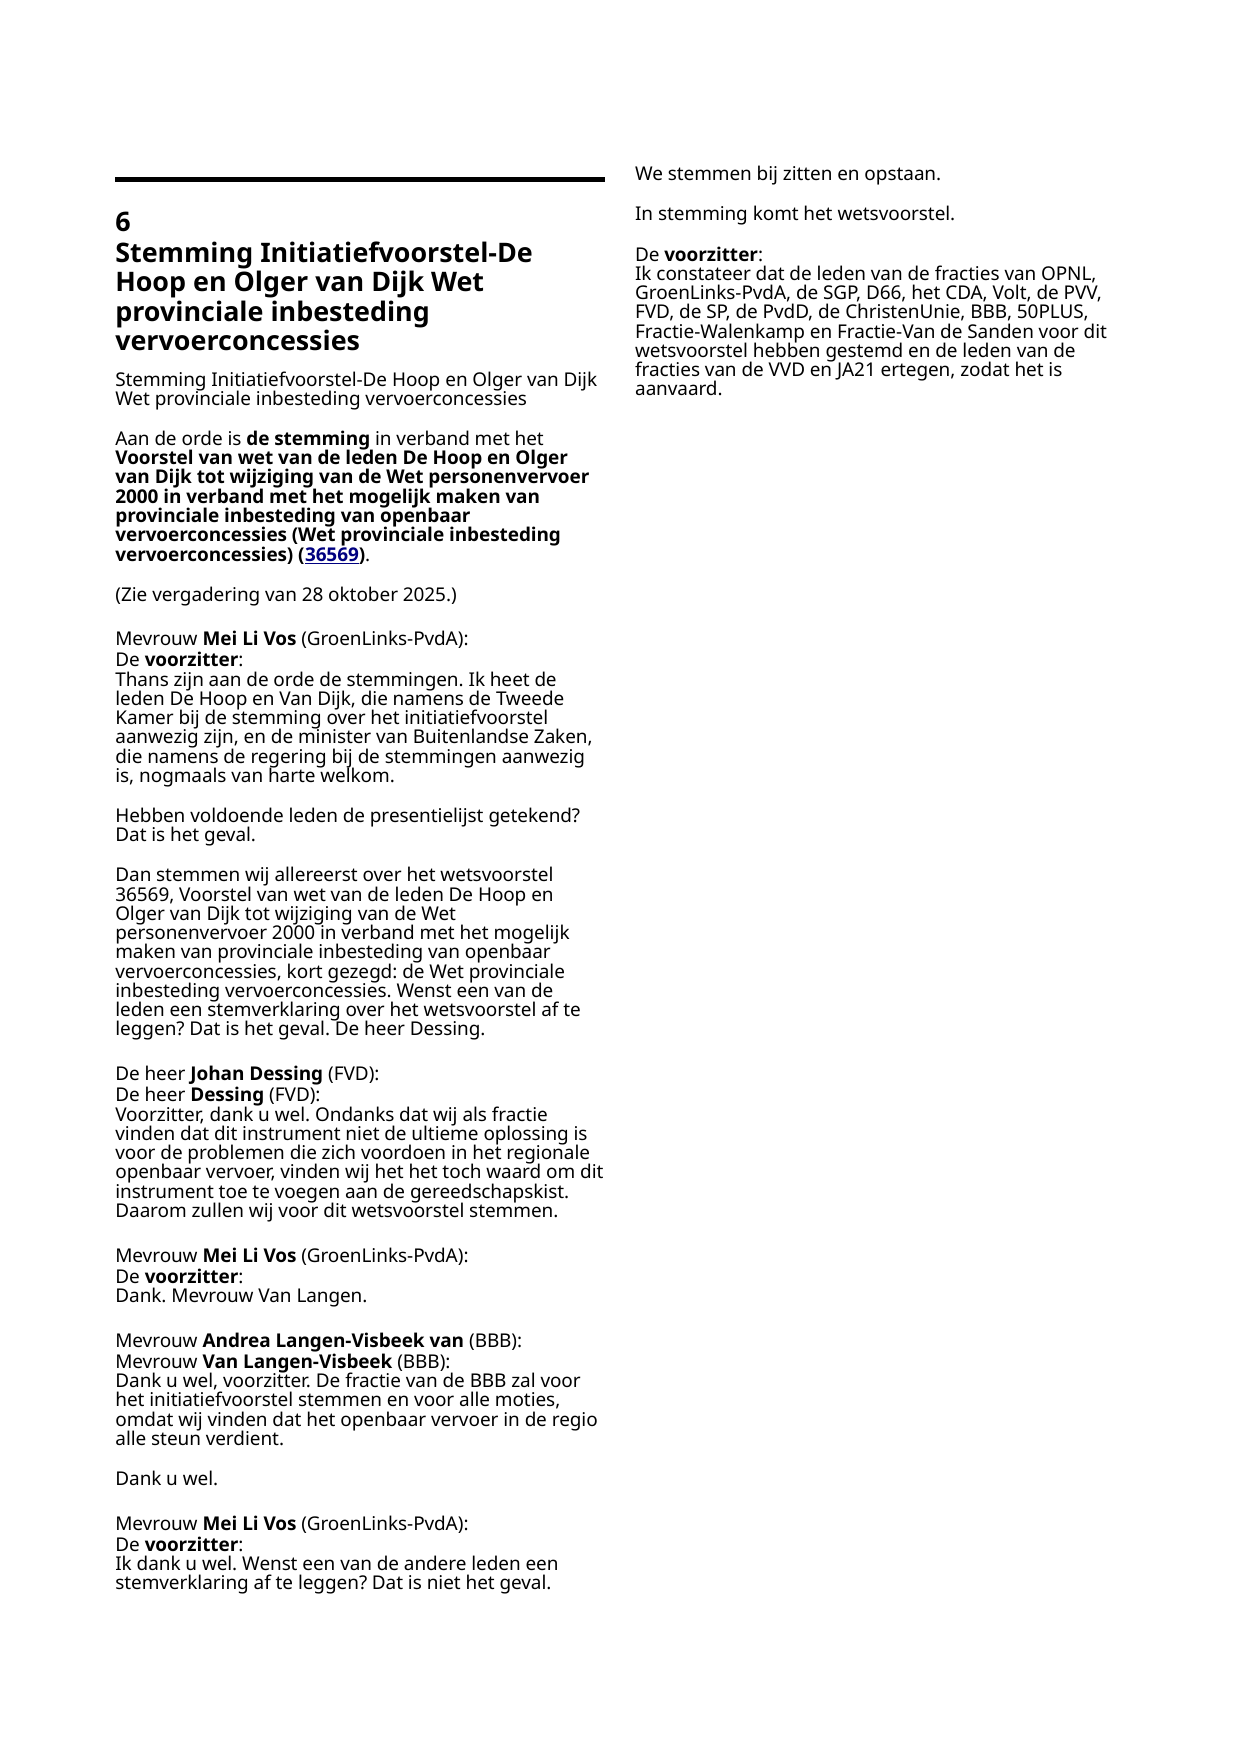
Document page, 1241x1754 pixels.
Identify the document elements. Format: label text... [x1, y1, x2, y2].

text Hebben voldoende leden de presentielijst getekend? Dat is het geval. [115, 807, 605, 846]
text 6 [115, 203, 605, 239]
text Mevrouw Mei Li Vos (GroenLinks-PvdA): [115, 1242, 605, 1268]
text De voorzitter: [115, 1268, 605, 1287]
text Thans zijn aan de orde de stemmingen. Ik heet de leden De Hoop en Van Dijk, die namens de Tweede Kamer bij de stemming over het initiatiefvoorstel aanwezig zijn, en de minister van Buitenlandse Zaken, die namens de regering bij de stemmingen aanwezig is, nogmaals van harte welkom. [115, 671, 605, 786]
text De voorzitter: [115, 1536, 605, 1555]
text Ik constateer dat de leden van de fracties van OPNL, GroenLinks-PvdA, de SGP, D66, het CDA, Volt, de PVV, FVD, de SP, de PvdD, de ChristenUnie, BBB, 50PLUS, Fractie-Walenkamp en Fractie-Van de Sanden voor dit wetsvoorstel hebben gestemd en de leden van de fracties van de VVD en JA21 ertegen, zodat het is aanvaard. [635, 265, 1125, 400]
text Dank u wel, voorzitter. De fractie van de BBB zal voor het initiatiefvoorstel stemmen en voor alle moties, omdat wij vinden dat het openbaar vervoer in de regio alle steun verdient. [115, 1372, 605, 1449]
text In stemming komt het wetsvoorstel. [635, 205, 1125, 225]
text Mevrouw Andrea Langen-Visbeek van (BBB): [115, 1327, 605, 1353]
text Mevrouw Van Langen-Visbeek (BBB): [115, 1353, 605, 1372]
text Mevrouw Mei Li Vos (GroenLinks-PvdA): [115, 1510, 605, 1536]
text Voorzitter, dank u wel. Ondanks dat wij als fractie vinden dat dit instrument niet de ultieme oplossing is voor de problemen die zich voordoen in het regionale openbaar vervoer, vinden wij het het toch waard om dit instrument toe te voegen aan de gereedschapskist. Daarom zullen wij voor dit wetsvoorstel stemmen. [115, 1106, 605, 1221]
text We stemmen bij zitten en opstaan. [635, 165, 1125, 184]
text Dank u wel. [115, 1470, 605, 1489]
text De voorzitter: [115, 651, 605, 671]
text Stemming Initiatiefvoorstel-De Hoop en Olger van Dijk Wet provinciale inbesteding vervoerconcessies [115, 371, 605, 409]
text De heer Dessing (FVD): [115, 1086, 605, 1106]
text Mevrouw Mei Li Vos (GroenLinks-PvdA): [115, 626, 605, 651]
text Dan stemmen wij allereerst over het wetsvoorstel 36569, Voorstel van wet van de leden De Hoop en Olger van Dijk tot wijziging van de Wet personenvervoer 2000 in verband met het mogelijk maken van provinciale inbesteding van openbaar vervoerconcessies, kort gezegd: de Wet provinciale inbesteding vervoerconcessies. Wenst een van de leden een stemverklaring over het wetsvoorstel af te leggen? Dat is het geval. De heer Dessing. [115, 866, 605, 1040]
text Aan de orde is de stemming in verband met het Voorstel van wet van de leden De Hoop en Olger van Dijk tot wijziging van de Wet personenvervoer 2000 in verband met het mogelijk maken van provinciale inbesteding van openbaar vervoerconcessies (Wet provinciale inbesteding vervoerconcessies) (36569). [115, 430, 605, 565]
text Stemming Initiatiefvoorstel-De Hoop en Olger van Dijk Wet provinciale inbesteding vervoerconcessies [115, 239, 605, 371]
text Dank. Mevrouw Van Langen. [115, 1287, 605, 1306]
text De heer Johan Dessing (FVD): [115, 1061, 605, 1086]
text Ik dank u wel. Wenst een van de andere leden een stemverklaring af te leggen? Dat is niet het geval. [115, 1555, 605, 1593]
text (Zie vergadering van 28 oktober 2025.) [115, 586, 605, 605]
text De voorzitter: [635, 246, 1125, 265]
